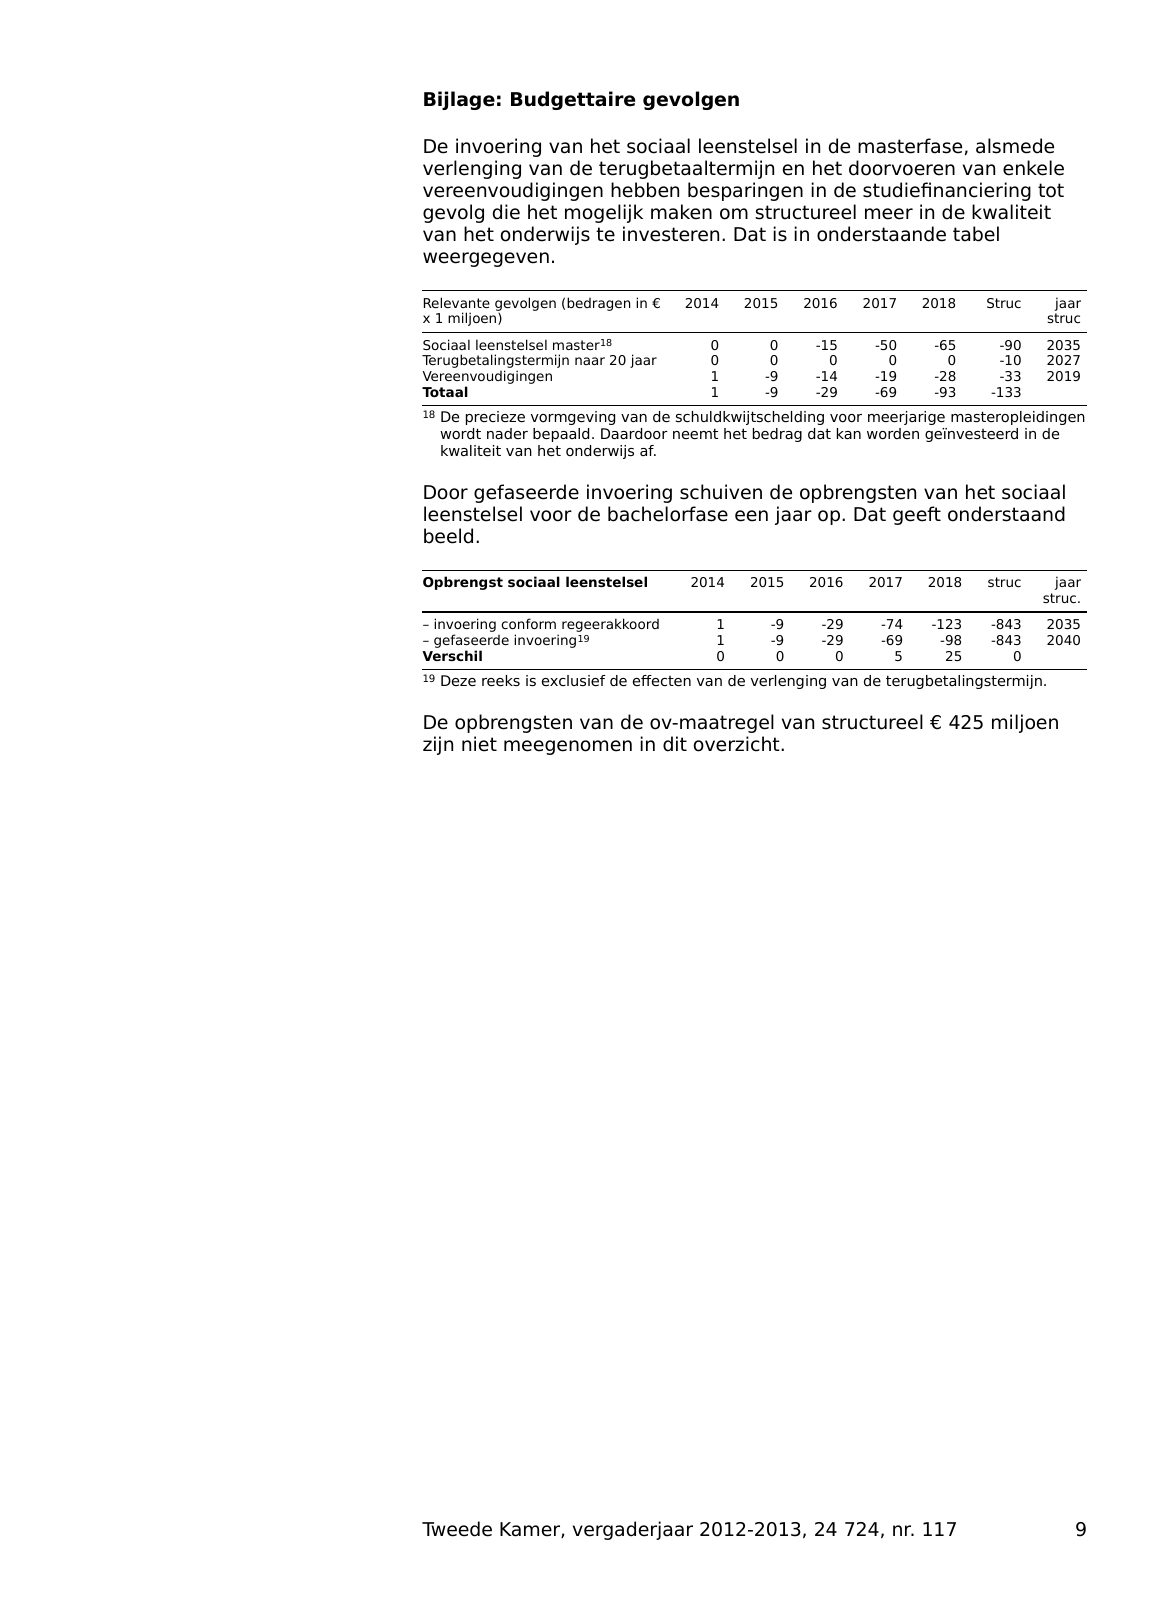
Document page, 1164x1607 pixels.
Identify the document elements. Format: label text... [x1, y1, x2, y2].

table_cell -50 [844, 333, 903, 353]
text Door gefaseerde invoering schuiven de opbrengsten van het sociaal leenstelsel voor de bachelorfase een jaar op. Dat geeft onderstaand beeld. [422, 482, 1087, 548]
table_cell -10 [962, 353, 1027, 369]
table_cell [1027, 649, 1087, 669]
table_cell -9 [731, 613, 790, 633]
table_header 2018 [903, 291, 962, 332]
table_cell 19 Deze reeks is exclusief de effecten van de verlenging van de terugbetalingstermijn. [422, 670, 1087, 690]
table_cell Terugbetalingstermijn naar 20 jaar [422, 353, 665, 369]
table_cell -33 [962, 369, 1027, 384]
table_cell 2035 [1027, 613, 1087, 633]
table_cell 1 [671, 613, 731, 633]
table_cell -123 [909, 613, 968, 633]
table_cell 0 [725, 333, 784, 353]
table_cell -69 [849, 633, 909, 649]
table_cell -29 [790, 633, 849, 649]
table_cell – gefaseerde invoering19 [422, 633, 671, 649]
table_cell 0 [731, 649, 790, 669]
table_cell 0 [725, 353, 784, 369]
table_header 2014 [665, 291, 725, 332]
table_cell Totaal [422, 385, 665, 405]
table_cell -90 [962, 333, 1027, 353]
table_cell -93 [903, 385, 962, 405]
table_header 2014 [671, 571, 731, 611]
table_cell -28 [903, 369, 962, 384]
table_cell -133 [962, 385, 1027, 405]
table_header jaar struc. [1027, 571, 1087, 611]
table_cell Verschil [422, 649, 671, 669]
table_cell -29 [790, 613, 849, 633]
table_cell -9 [725, 385, 784, 405]
table_cell Sociaal leenstelsel master18 [422, 333, 665, 353]
table_header 2015 [725, 291, 784, 332]
table_cell [1027, 385, 1087, 405]
table_header 2017 [844, 291, 903, 332]
table_cell -74 [849, 613, 909, 633]
table_cell -98 [909, 633, 968, 649]
table_cell 0 [671, 649, 731, 669]
table_cell 2027 [1027, 353, 1087, 369]
subtitle Bijlage: Budgettaire gevolgen [77, 89, 1087, 111]
table_cell 1 [671, 633, 731, 649]
table_cell -843 [968, 633, 1027, 649]
table_cell 1 [665, 369, 725, 384]
table_cell 25 [909, 649, 968, 669]
table_header 2018 [909, 571, 968, 611]
text De opbrengsten van de ov-maatregel van structureel € 425 miljoen zijn niet meegenomen in dit overzicht. [422, 712, 1087, 756]
table_cell 2040 [1027, 633, 1087, 649]
table_cell 0 [903, 353, 962, 369]
table_header Relevante gevolgen (bedragen in € x 1 miljoen) [422, 291, 665, 332]
table_cell 18 De precieze vormgeving van de schuldkwijtschelding voor meerjarige masteropleidingen wordt nader bepaald. Daardoor neemt het bedrag dat kan worden geïnvesteerd in de kwaliteit van het onderwijs af. [422, 406, 1087, 459]
table_cell Vereenvoudigingen [422, 369, 665, 384]
table_cell -9 [731, 633, 790, 649]
table_cell 1 [665, 385, 725, 405]
table_cell -69 [844, 385, 903, 405]
table_header Struc [962, 291, 1027, 332]
table_header 2016 [784, 291, 843, 332]
table_header 2016 [790, 571, 849, 611]
table_cell 5 [849, 649, 909, 669]
table_cell 0 [790, 649, 849, 669]
table_header 2017 [849, 571, 909, 611]
table_header Opbrengst sociaal leenstelsel [422, 571, 671, 611]
table_cell 2035 [1027, 333, 1087, 353]
table_cell 0 [665, 353, 725, 369]
table_cell -9 [725, 369, 784, 384]
table_cell 0 [784, 353, 843, 369]
table_cell – invoering conform regeerakkoord [422, 613, 671, 633]
table_header 2015 [731, 571, 790, 611]
table_header jaar struc [1027, 291, 1087, 332]
table_cell 0 [844, 353, 903, 369]
table_header struc [968, 571, 1027, 611]
table_cell -15 [784, 333, 843, 353]
table_cell -843 [968, 613, 1027, 633]
table_cell 2019 [1027, 369, 1087, 384]
table_cell 0 [665, 333, 725, 353]
table_cell -65 [903, 333, 962, 353]
table_cell -19 [844, 369, 903, 384]
text De invoering van het sociaal leenstelsel in de masterfase, alsmede verlenging van de terugbetaaltermijn en het doorvoeren van enkele vereenvoudigingen hebben besparingen in de studiefinanciering tot gevolg die het mogelijk maken om structureel meer in de kwaliteit van het onderwijs te investeren. Dat is in onderstaande tabel weergegeven. [422, 136, 1087, 268]
table_cell -29 [784, 385, 843, 405]
table_cell 0 [968, 649, 1027, 669]
table_cell -14 [784, 369, 843, 384]
